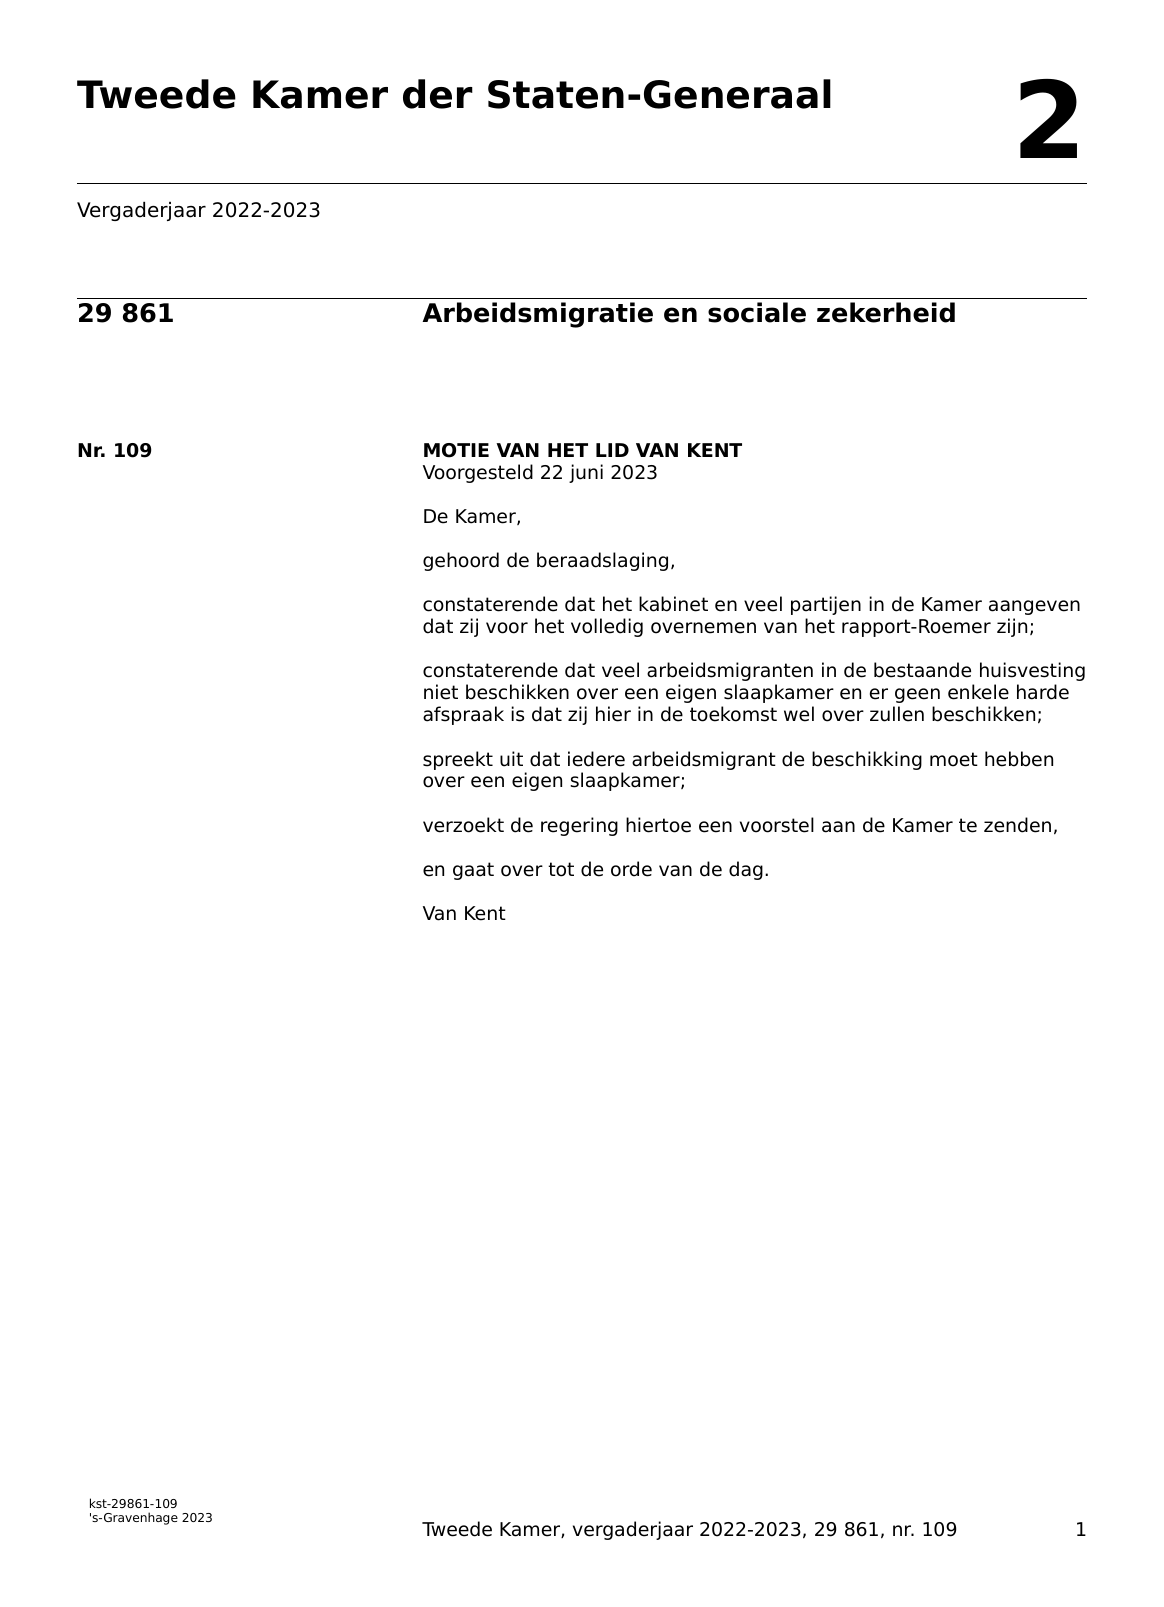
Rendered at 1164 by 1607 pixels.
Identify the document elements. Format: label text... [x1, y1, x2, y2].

text De Kamer, [422, 506, 1087, 528]
text 's-Gravenhage 2023 [88, 1511, 323, 1525]
text en gaat over tot de orde van de dag. [422, 859, 1087, 881]
table_header 2 [886, 59, 1087, 183]
text verzoekt de regering hiertoe een voorstel aan de Kamer te zenden, [422, 814, 1087, 837]
subtitle Nr. 109 MOTIE VAN HET LID VAN KENT [77, 440, 1087, 462]
table_header Tweede Kamer der Staten-Generaal [77, 59, 886, 183]
text Voorgesteld 22 juni 2023 [422, 462, 1087, 484]
text kst-29861-109 [88, 1497, 323, 1511]
table_cell Vergaderjaar 2022-2023 [77, 184, 1087, 298]
subtitle 29 861 Arbeidsmigratie en sociale zekerheid [77, 299, 1087, 329]
text constaterende dat het kabinet en veel partijen in de Kamer aangeven dat zij voor het volledig overnemen van het rapport-Roemer zijn; [422, 594, 1087, 638]
text spreekt uit dat iedere arbeidsmigrant de beschikking moet hebben over een eigen slaapkamer; [422, 748, 1087, 792]
text gehoord de beraadslaging, [422, 550, 1087, 572]
text constaterende dat veel arbeidsmigranten in de bestaande huisvesting niet beschikken over een eigen slaapkamer en er geen enkele harde afspraak is dat zij hier in de toekomst wel over zullen beschikken; [422, 660, 1087, 726]
text Van Kent [422, 903, 1087, 925]
